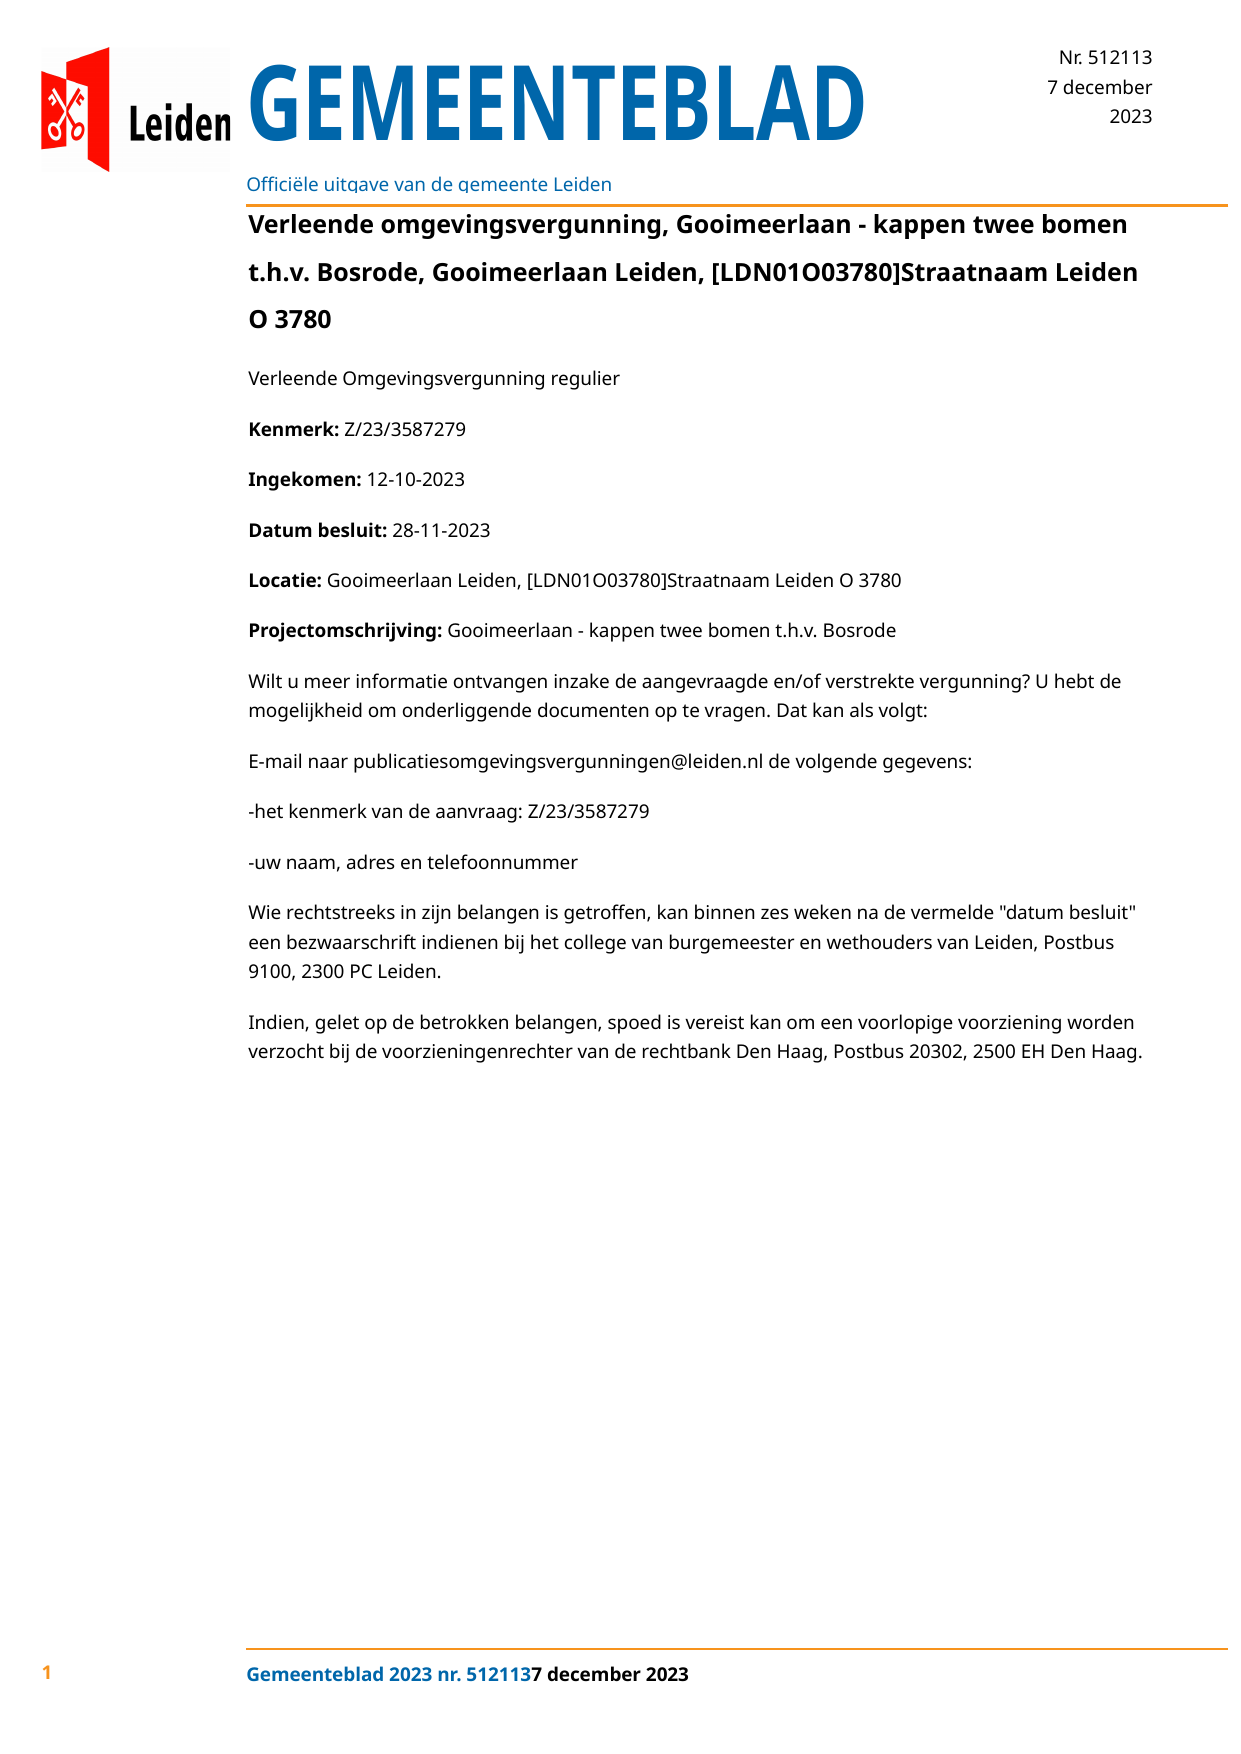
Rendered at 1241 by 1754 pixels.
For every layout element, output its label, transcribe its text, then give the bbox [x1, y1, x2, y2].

text -het kenmerk van de aanvraag: Z/23/3587279 [248, 798, 1152, 824]
text Indien, gelet op de betrokken belangen, spoed is vereist kan om een voorlopige voorziening worden verzocht bij de voorzieningenrechter van de rechtbank Den Haag, Postbus 20302, 2500 EH Den Haag. [248, 1009, 1152, 1064]
text Ingekomen: 12-10-2023 [248, 466, 1152, 492]
text Locatie: Gooimeerlaan Leiden, [LDN01O03780]Straatnaam Leiden O 3780 [248, 567, 1152, 593]
text Projectomschrijving: Gooimeerlaan - kappen twee bomen t.h.v. Bosrode [248, 618, 1152, 643]
text -uw naam, adres en telefoonnummer [248, 849, 1152, 874]
text E-mail naar publicatiesomgevingsvergunningen@leiden.nl de volgende gegevens: [248, 748, 1152, 774]
text Verleende omgevingsvergunning, Gooimeerlaan - kappen twee bomen t.h.v. Bosrode, Gooimeerlaan Leiden, [LDN01O03780]Straatnaam Leiden O 3780 [248, 207, 1152, 336]
text Kenmerk: Z/23/3587279 [248, 416, 1152, 442]
text Wie rechtstreeks in zijn belangen is getroffen, kan binnen zes weken na de vermelde "datum besluit" een bezwaarschrift indienen bij het college van burgemeester en wethouders van Leiden, Postbus 9100, 2300 PC Leiden. [248, 899, 1152, 984]
text Wilt u meer informatie ontvangen inzake de aangevraagde en/of verstrekte vergunning? U hebt de mogelijkheid om onderliggende documenten op te vragen. Dat kan als volgt: [248, 668, 1152, 723]
text Datum besluit: 28-11-2023 [248, 517, 1152, 542]
picture [41, 47, 231, 172]
text Verleende Omgevingsvergunning regulier [248, 366, 1152, 391]
